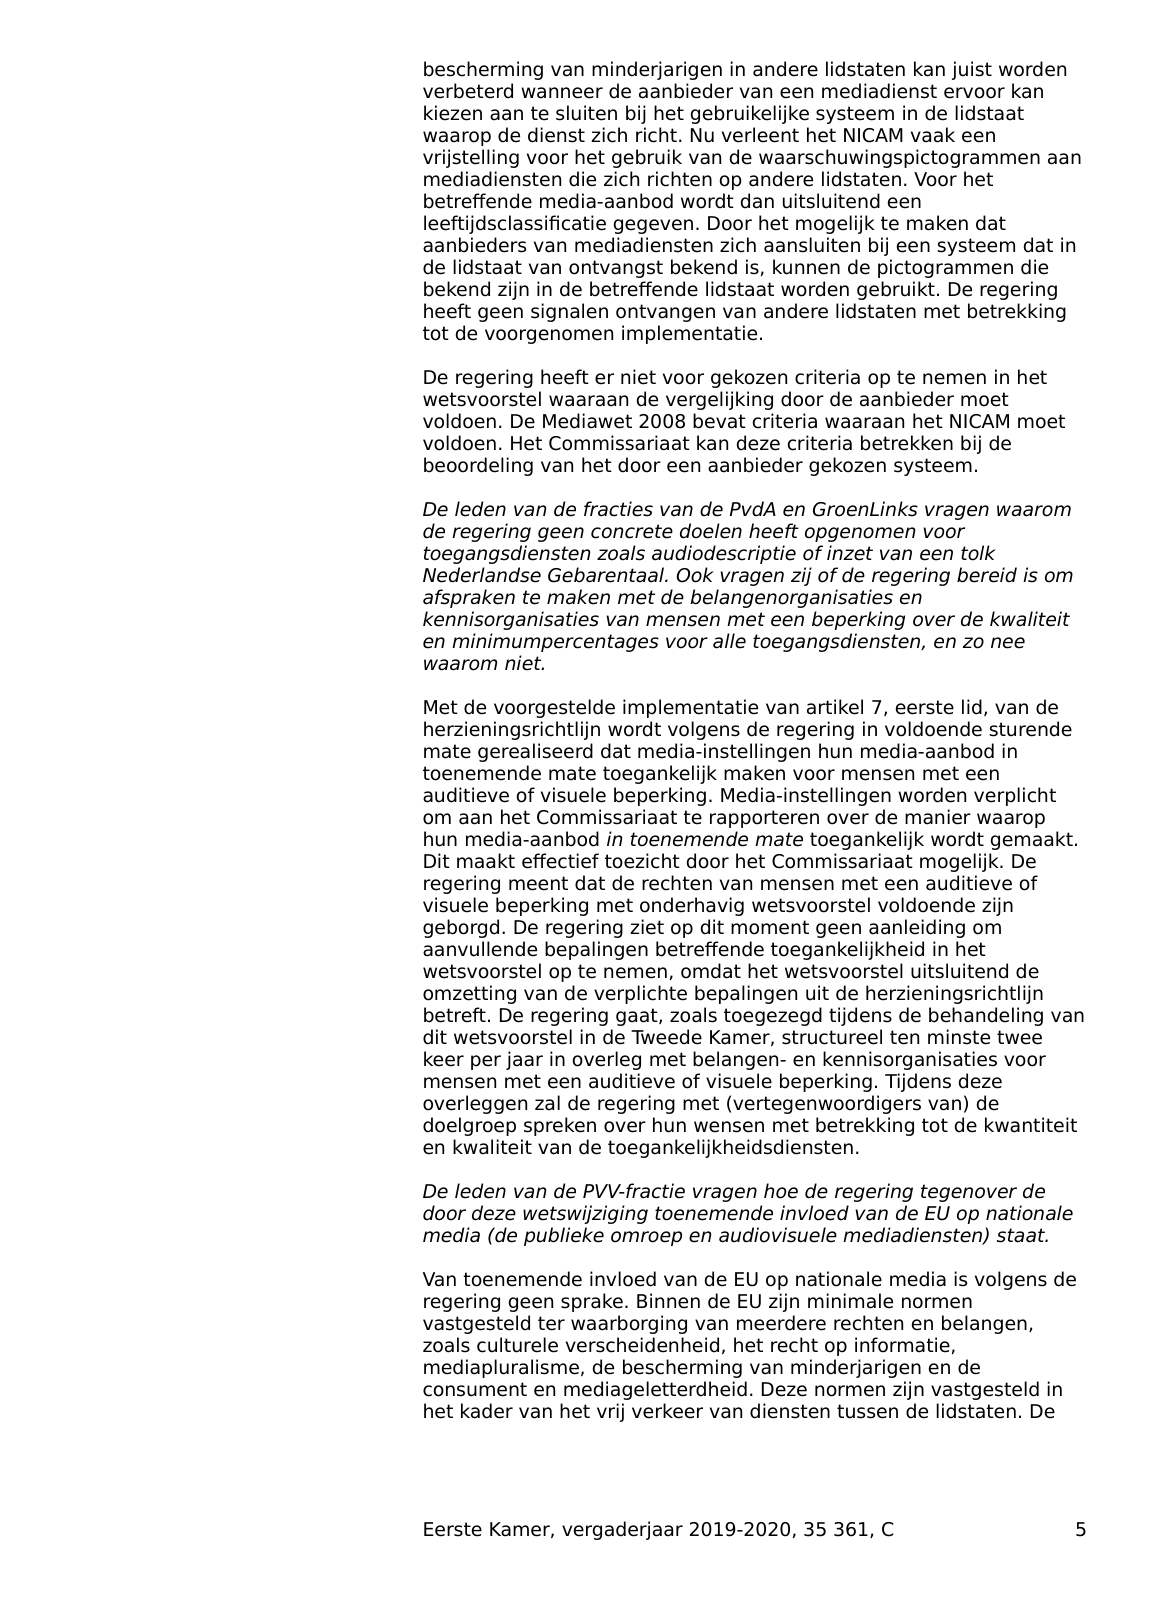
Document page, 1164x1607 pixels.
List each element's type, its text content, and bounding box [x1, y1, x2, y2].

text bescherming van minderjarigen in andere lidstaten kan juist worden verbeterd wanneer de aanbieder van een mediadienst ervoor kan kiezen aan te sluiten bij het gebruikelijke systeem in de lidstaat waarop de dienst zich richt. Nu verleent het NICAM vaak een vrijstelling voor het gebruik van de waarschuwingspictogrammen aan mediadiensten die zich richten op andere lidstaten. Voor het betreffende media-aanbod wordt dan uitsluitend een leeftijdsclassificatie gegeven. Door het mogelijk te maken dat aanbieders van mediadiensten zich aansluiten bij een systeem dat in de lidstaat van ontvangst bekend is, kunnen de pictogrammen die bekend zijn in de betreffende lidstaat worden gebruikt. De regering heeft geen signalen ontvangen van andere lidstaten met betrekking tot de voorgenomen implementatie. [422, 59, 1087, 345]
text De leden van de fracties van de PvdA en GroenLinks vragen waarom de regering geen concrete doelen heeft opgenomen voor toegangsdiensten zoals audiodescriptie of inzet van een tolk Nederlandse Gebarentaal. Ook vragen zij of de regering bereid is om afspraken te maken met de belangenorganisaties en kennisorganisaties van mensen met een beperking over de kwaliteit en minimumpercentages voor alle toegangsdiensten, en zo nee waarom niet. [422, 499, 1087, 675]
text De leden van de PVV-fractie vragen hoe de regering tegenover de door deze wetswijziging toenemende invloed van de EU op nationale media (de publieke omroep en audiovisuele mediadiensten) staat. [422, 1181, 1087, 1247]
text De regering heeft er niet voor gekozen criteria op te nemen in het wetsvoorstel waaraan de vergelijking door de aanbieder moet voldoen. De Mediawet 2008 bevat criteria waaraan het NICAM moet voldoen. Het Commissariaat kan deze criteria betrekken bij de beoordeling van het door een aanbieder gekozen systeem. [422, 367, 1087, 477]
text Van toenemende invloed van de EU op nationale media is volgens de regering geen sprake. Binnen de EU zijn minimale normen vastgesteld ter waarborging van meerdere rechten en belangen, zoals culturele verscheidenheid, het recht op informatie, mediapluralisme, de bescherming van minderjarigen en de consument en mediageletterdheid. Deze normen zijn vastgesteld in het kader van het vrij verkeer van diensten tussen de lidstaten. De [422, 1269, 1087, 1423]
text Met de voorgestelde implementatie van artikel 7, eerste lid, van de herzieningsrichtlijn wordt volgens de regering in voldoende sturende mate gerealiseerd dat media-instellingen hun media-aanbod in toenemende mate toegankelijk maken voor mensen met een auditieve of visuele beperking. Media-instellingen worden verplicht om aan het Commissariaat te rapporteren over de manier waarop hun media-aanbod in toenemende mate toegankelijk wordt gemaakt. Dit maakt effectief toezicht door het Commissariaat mogelijk. De regering meent dat de rechten van mensen met een auditieve of visuele beperking met onderhavig wetsvoorstel voldoende zijn geborgd. De regering ziet op dit moment geen aanleiding om aanvullende bepalingen betreffende toegankelijkheid in het wetsvoorstel op te nemen, omdat het wetsvoorstel uitsluitend de omzetting van de verplichte bepalingen uit de herzieningsrichtlijn betreft. De regering gaat, zoals toegezegd tijdens de behandeling van dit wetsvoorstel in de Tweede Kamer, structureel ten minste twee keer per jaar in overleg met belangen- en kennisorganisaties voor mensen met een auditieve of visuele beperking. Tijdens deze overleggen zal de regering met (vertegenwoordigers van) de doelgroep spreken over hun wensen met betrekking tot de kwantiteit en kwaliteit van de toegankelijkheidsdiensten. [422, 697, 1087, 1159]
